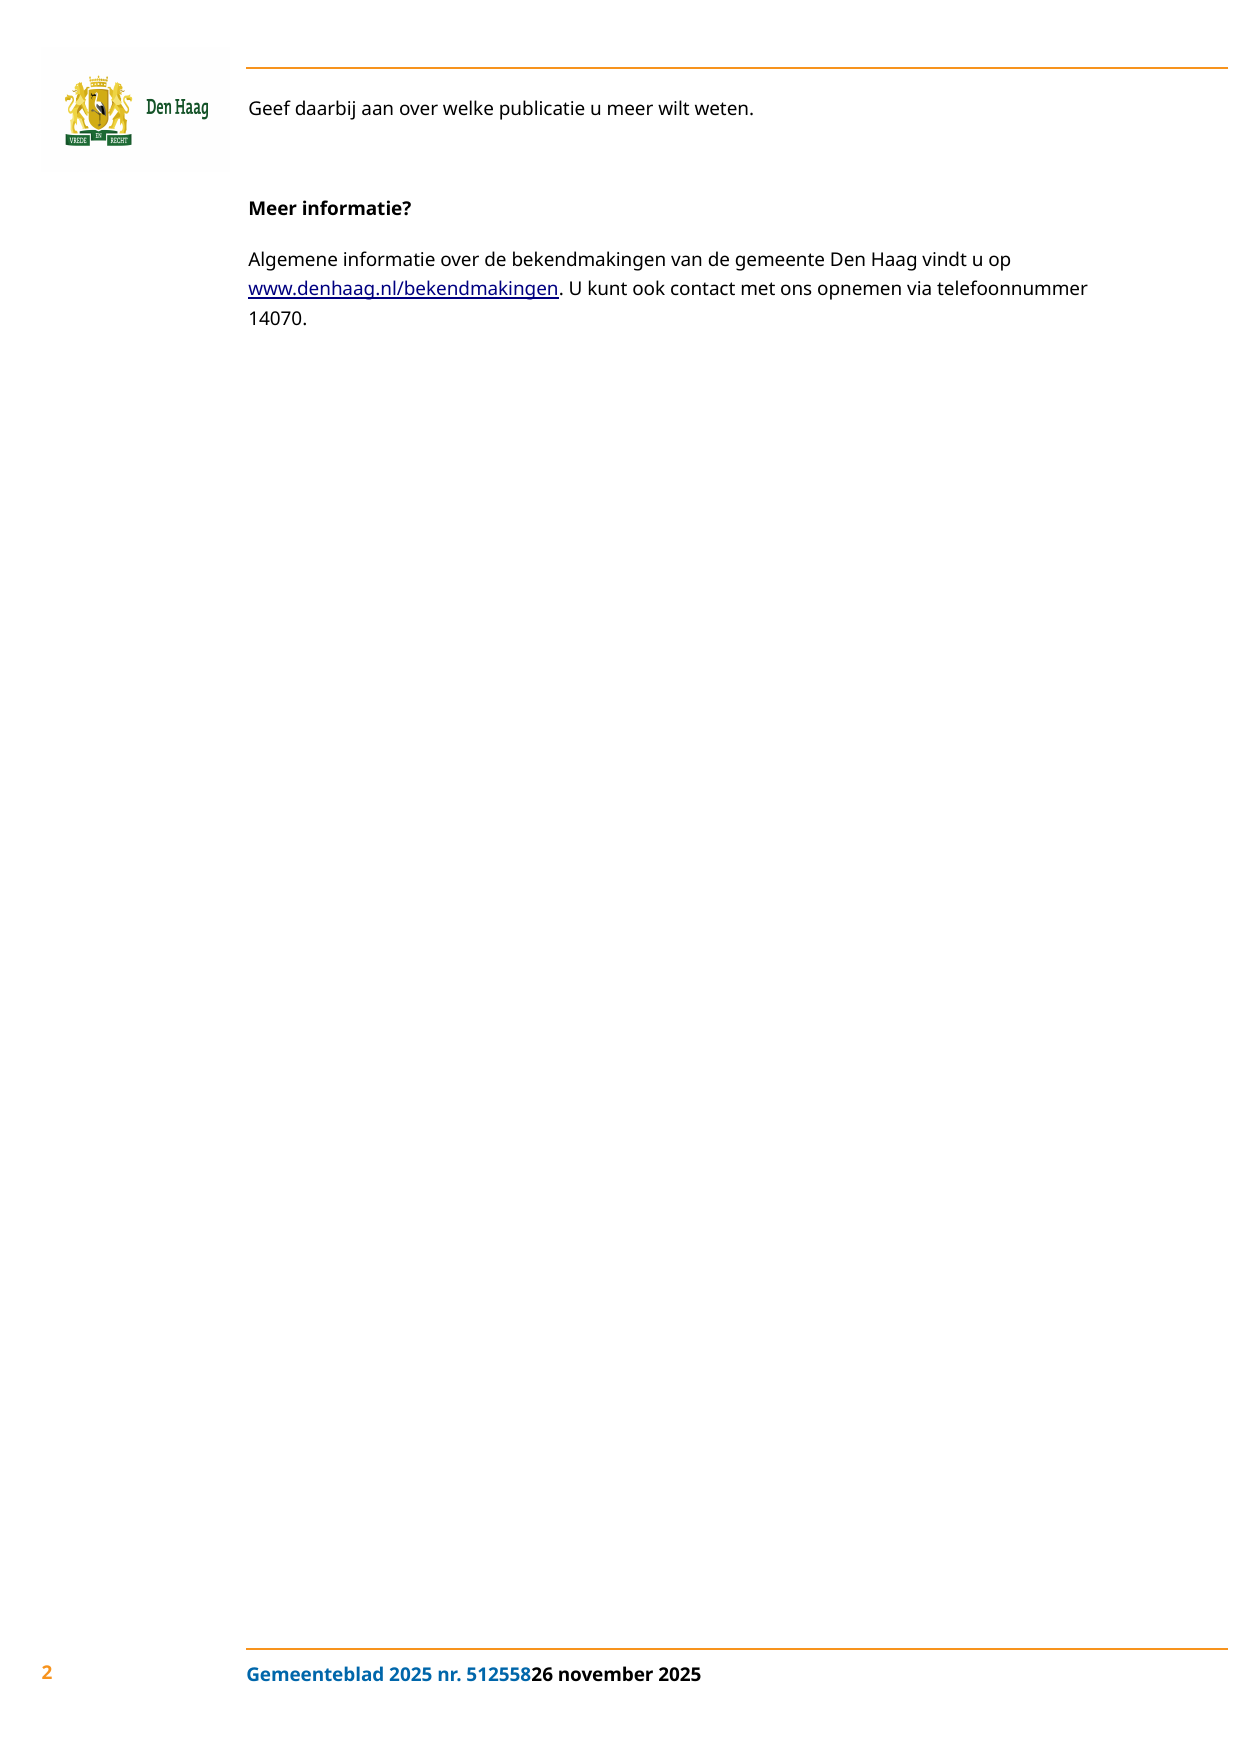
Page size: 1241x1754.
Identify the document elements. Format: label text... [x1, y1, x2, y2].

text Meer informatie? [248, 196, 1152, 221]
text Geef daarbij aan over welke publicatie u meer wilt weten. [248, 95, 1152, 121]
picture [41, 47, 231, 172]
text Algemene informatie over de bekendmakingen van de gemeente Den Haag vindt u op www.denhaag.nl/bekendmakingen. U kunt ook contact met ons opnemen via telefoonnummer 14070. [248, 246, 1152, 331]
